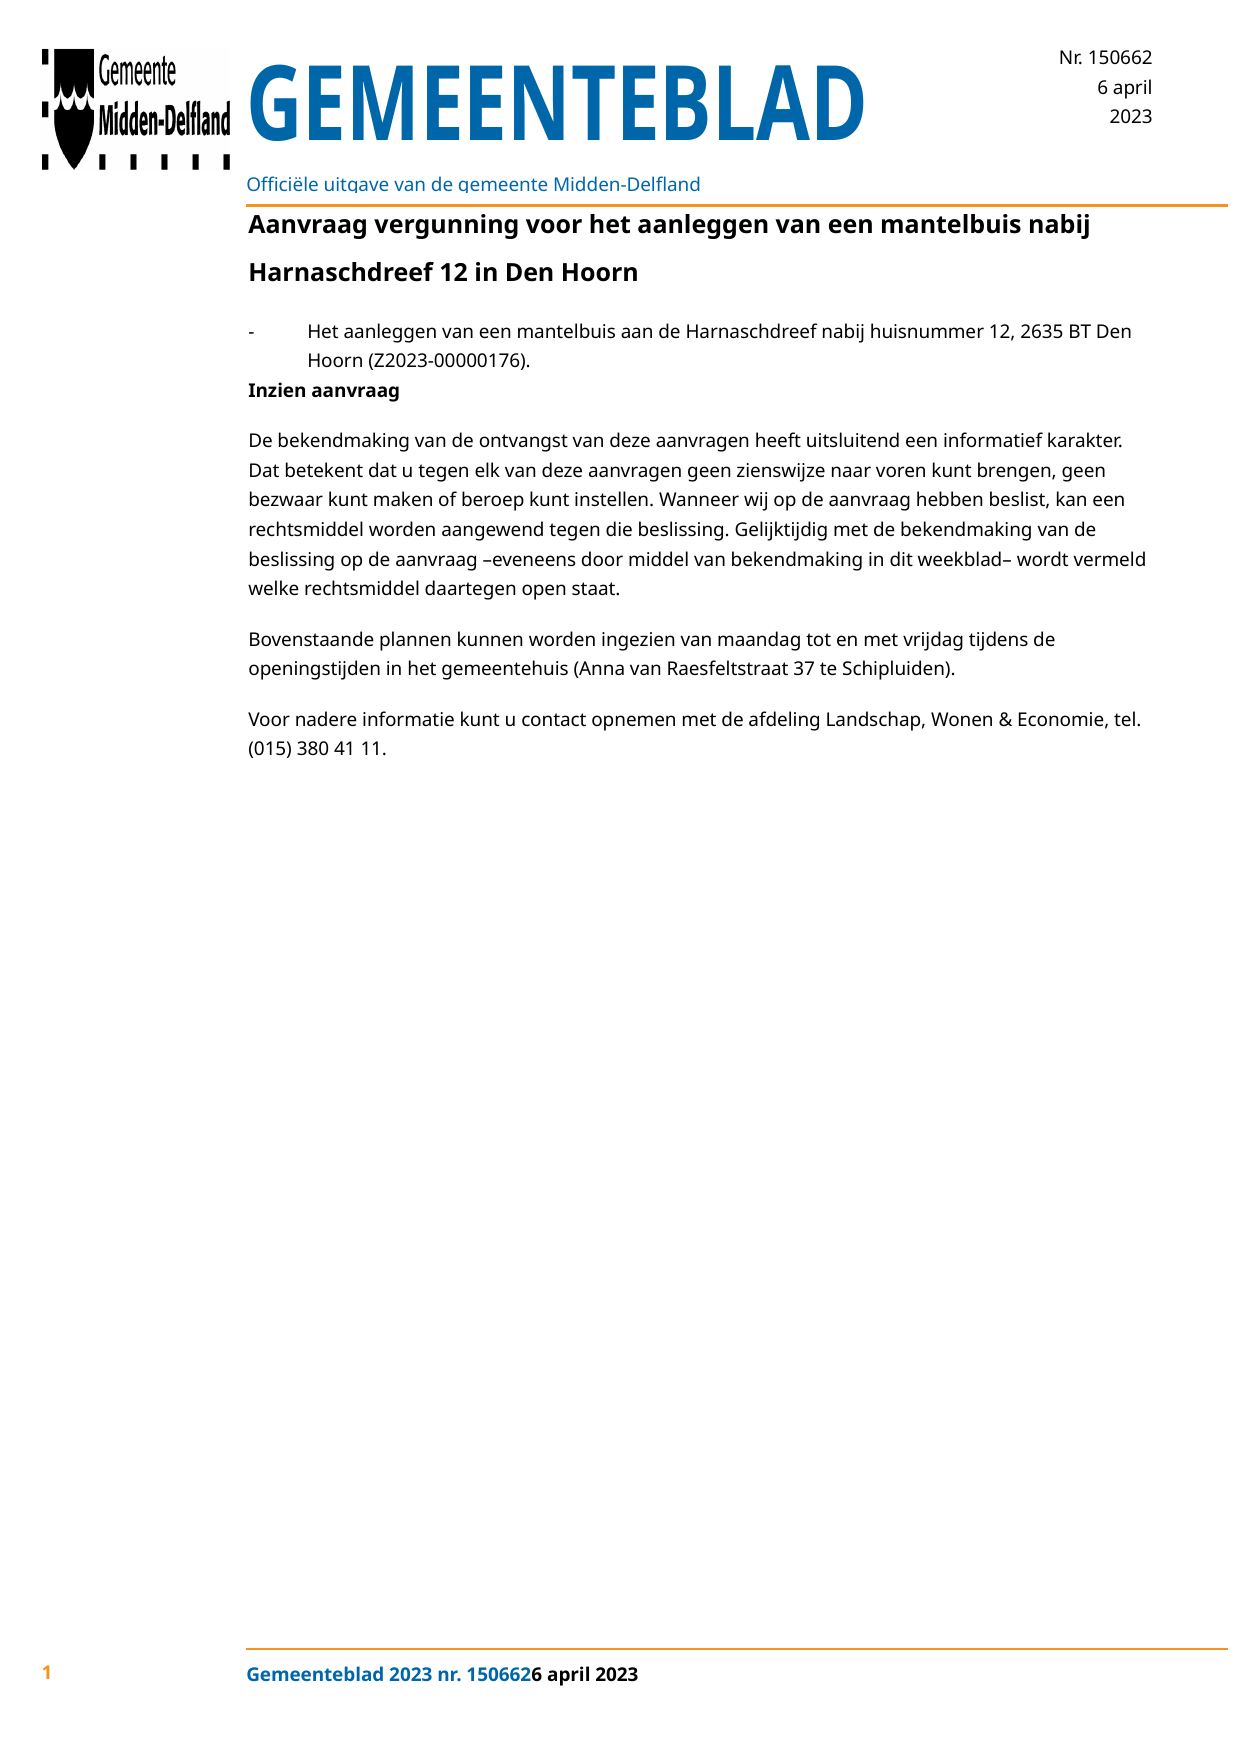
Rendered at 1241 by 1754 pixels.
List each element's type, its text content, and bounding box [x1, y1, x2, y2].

list Het aanleggen van een mantelbuis aan de Harnaschdreef nabij huisnummer 12, 2635 BT Den Hoorn (Z2023-00000176). [248, 318, 1152, 373]
text Bovenstaande plannen kunnen worden ingezien van maandag tot en met vrijdag tijdens de openingstijden in het gemeentehuis (Anna van Raesfeltstraat 37 te Schipluiden). [248, 626, 1152, 681]
picture [41, 47, 231, 172]
text De bekendmaking van de ontvangst van deze aanvragen heeft uitsluitend een informatief karakter. Dat betekent dat u tegen elk van deze aanvragen geen zienswijze naar voren kunt brengen, geen bezwaar kunt maken of beroep kunt instellen. Wanneer wij op de aanvraag hebben beslist, kan een rechtsmiddel worden aangewend tegen die beslissing. Gelijktijdig met de bekendmaking van de beslissing op de aanvraag –eveneens door middel van bekendmaking in dit weekblad– wordt vermeld welke rechtsmiddel daartegen open staat. [248, 427, 1152, 601]
text Inzien aanvraag [248, 377, 1152, 403]
text Aanvraag vergunning voor het aanleggen van een mantelbuis nabij Harnaschdreef 12 in Den Hoorn [248, 207, 1152, 288]
text Voor nadere informatie kunt u contact opnemen met de afdeling Landschap, Wonen & Economie, tel. (015) 380 41 11. [248, 706, 1152, 761]
